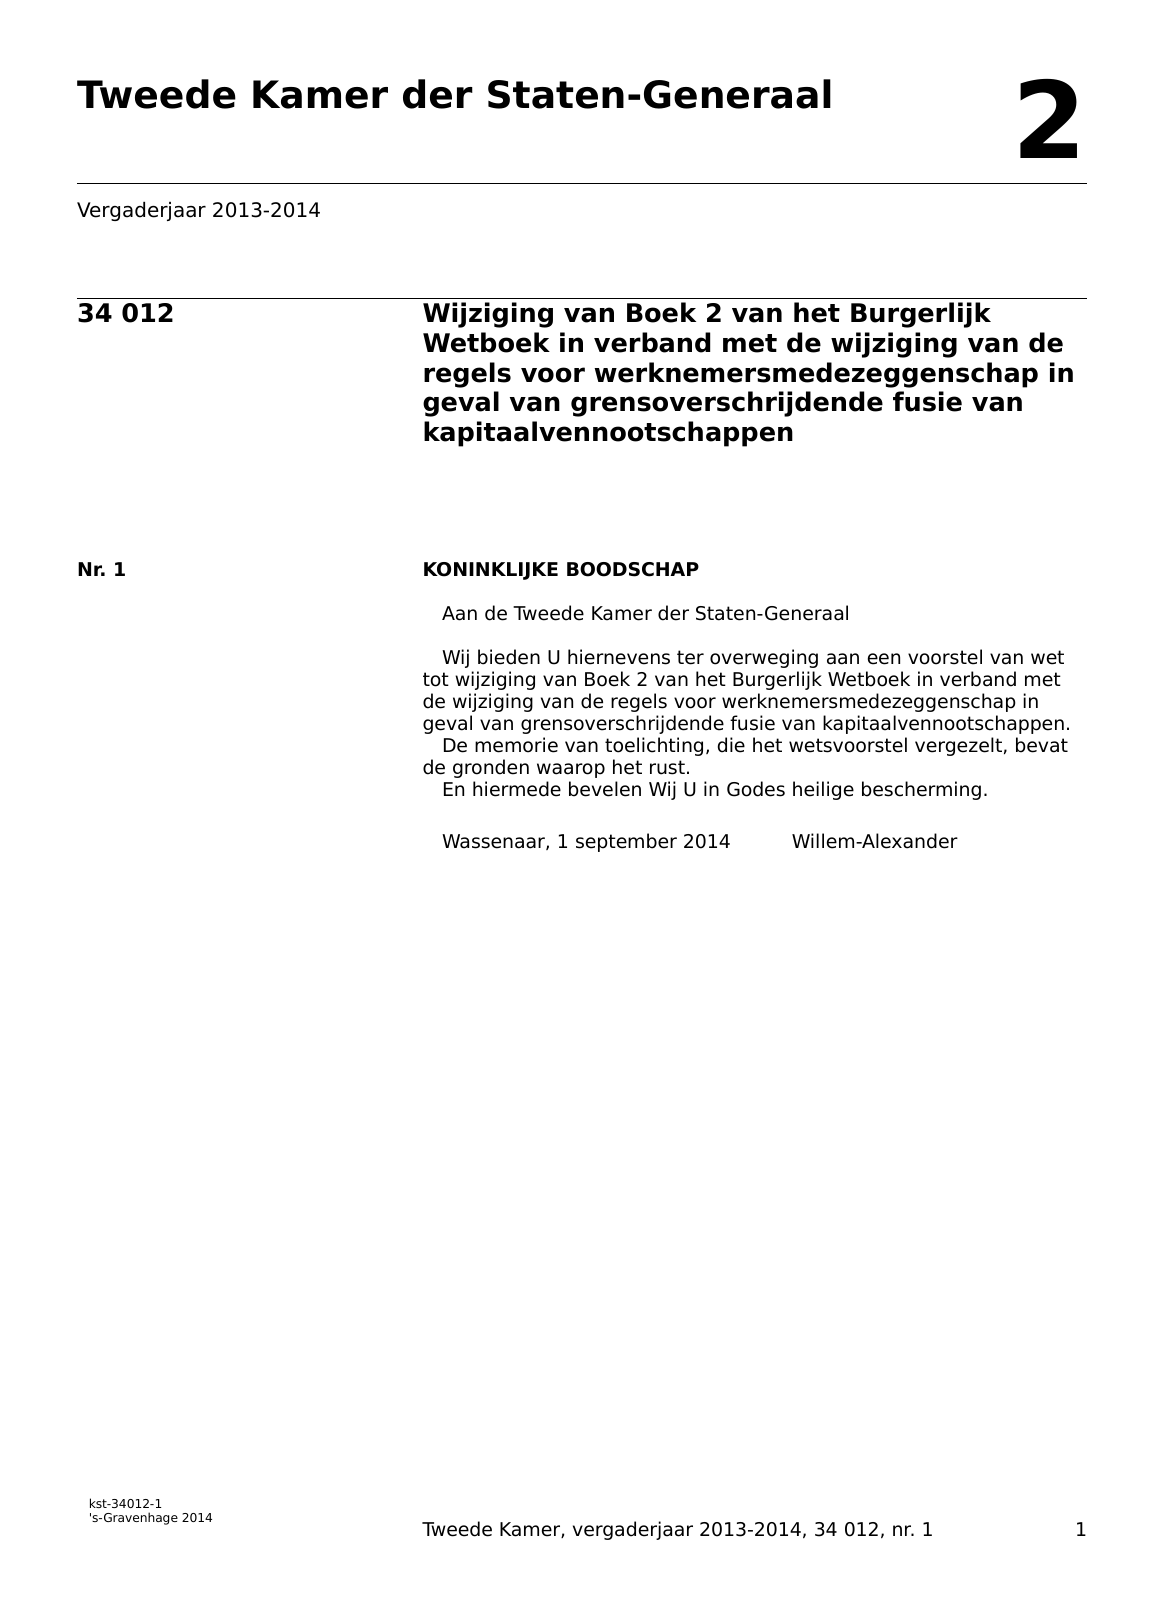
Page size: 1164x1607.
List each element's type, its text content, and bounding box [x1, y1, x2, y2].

text De memorie van toelichting, die het wetsvoorstel vergezelt, bevat de gronden waarop het rust. [422, 735, 1087, 779]
text kst-34012-1 [88, 1497, 323, 1511]
table_header 2 [886, 59, 1087, 183]
text Aan de Tweede Kamer der Staten-Generaal [422, 603, 1087, 624]
table_cell Vergaderjaar 2013-2014 [77, 184, 1087, 298]
subtitle 34 012 Wijziging van Boek 2 van het Burgerlijk Wetboek in verband met de wijziging van de regels voor werknemersmedezeggenschap in geval van grensoverschrijdende fusie van kapitaalvennootschappen [77, 299, 1087, 447]
text Wassenaar, 1 september 2014 Willem-Alexander [422, 831, 1087, 853]
subtitle Nr. 1 KONINKLIJKE BOODSCHAP [77, 558, 1087, 580]
text 's-Gravenhage 2014 [88, 1511, 323, 1525]
text Wij bieden U hiernevens ter overweging aan een voorstel van wet tot wijziging van Boek 2 van het Burgerlijk Wetboek in verband met de wijziging van de regels voor werknemersmedezeggenschap in geval van grensoverschrijdende fusie van kapitaalvennootschappen. [422, 647, 1087, 735]
text En hiermede bevelen Wij U in Godes heilige bescherming. [422, 779, 1087, 801]
table_header Tweede Kamer der Staten-Generaal [77, 59, 886, 183]
